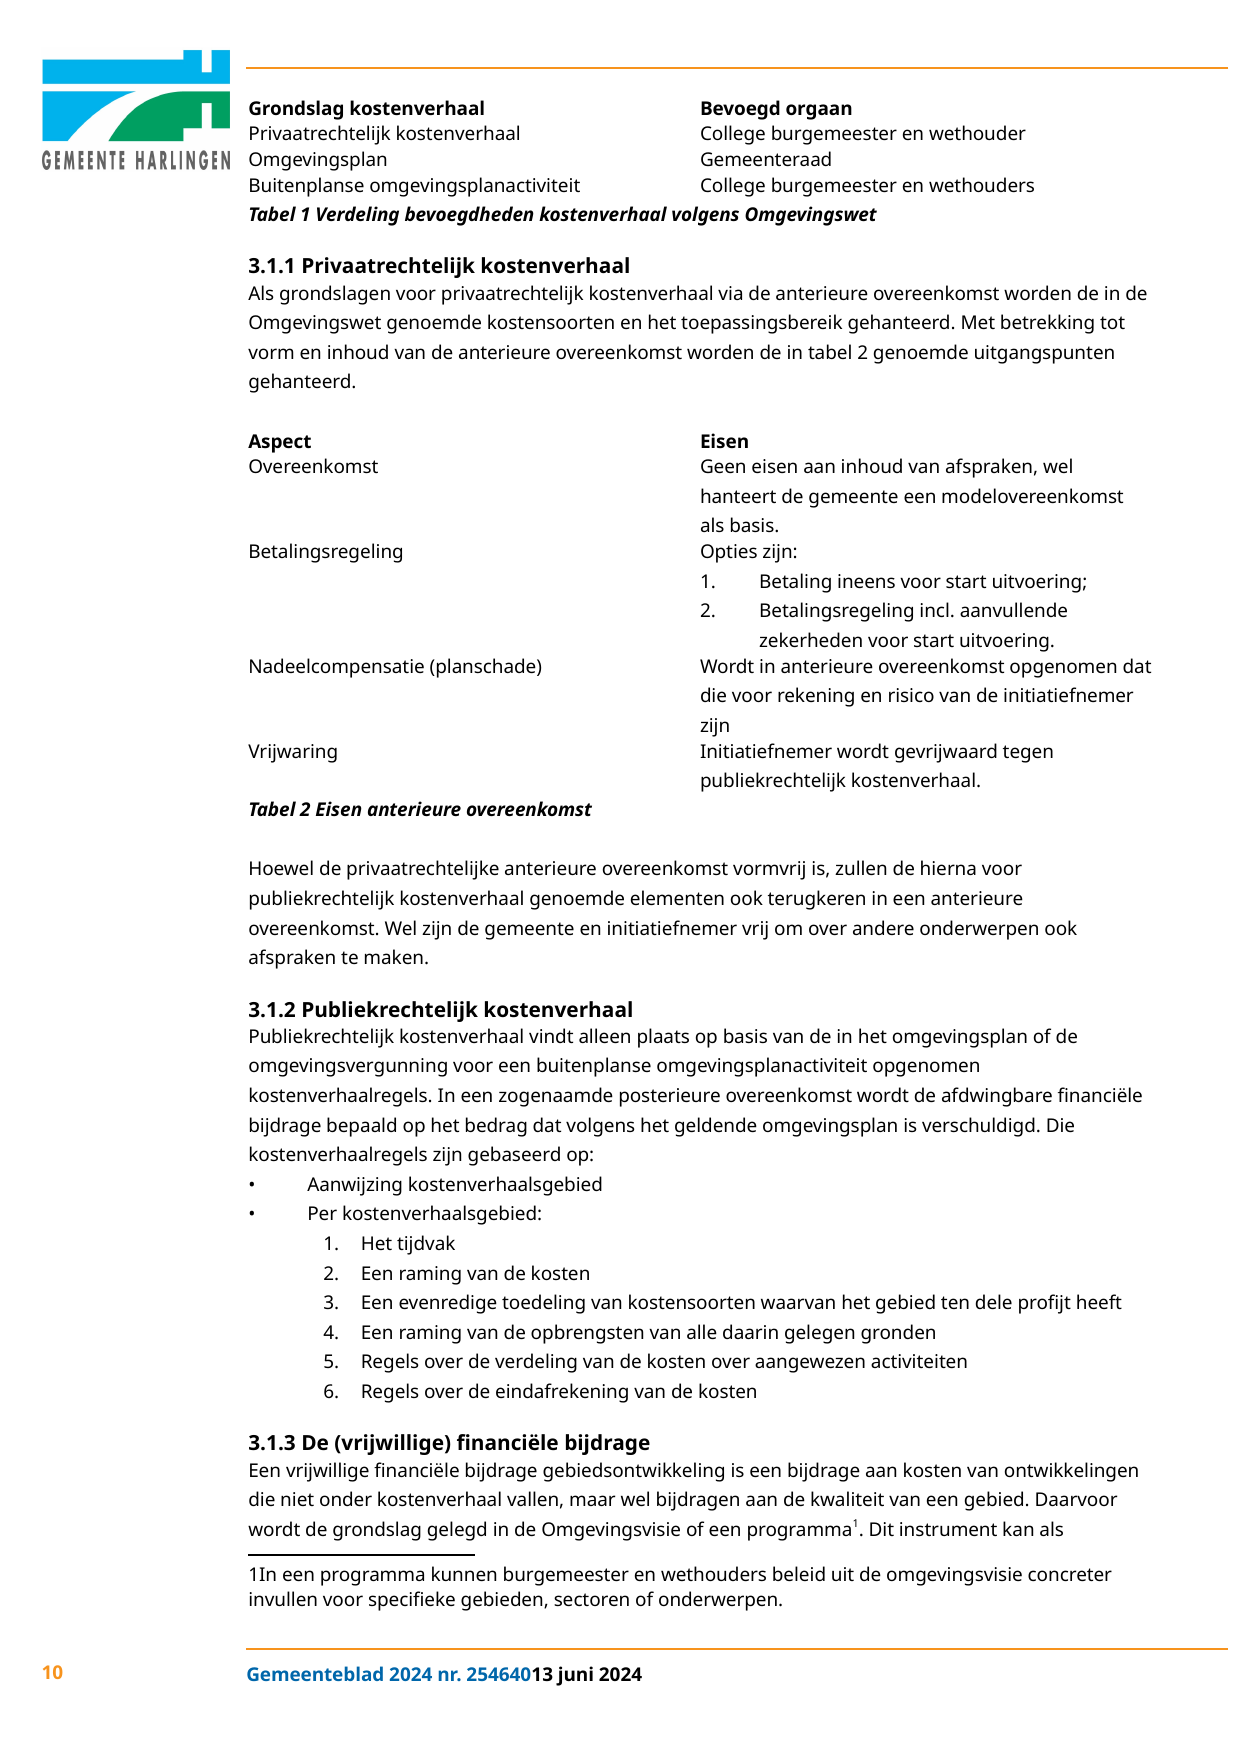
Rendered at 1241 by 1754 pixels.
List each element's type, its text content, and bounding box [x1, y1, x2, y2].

list Een raming van de opbrengsten van alle daarin gelegen gronden [323, 1319, 1152, 1345]
list Aanwijzing kostenverhaalsgebied [248, 1171, 1152, 1197]
text Publiekrechtelijk kostenverhaal vindt alleen plaats op basis van de in het omgevingsplan of de omgevingsvergunning voor een buitenplanse omgevingsplanactiviteit opgenomen kostenverhaalregels. In een zogenaamde posterieure overeenkomst wordt de afdwingbare financiële bijdrage bepaald op het bedrag dat volgens het geldende omgevingsplan is verschuldigd. Die kostenverhaalregels zijn gebaseerd op: [248, 1023, 1152, 1167]
list Het tijdvak [323, 1230, 1152, 1256]
text 3.1.3 De (vrijwillige) financiële bijdrage [248, 1428, 1152, 1457]
picture [41, 47, 231, 172]
text 3.1.2 Publiekrechtelijk kostenverhaal [248, 995, 1152, 1023]
table_cell College burgemeester en wethouder [700, 121, 1152, 146]
list Regels over de eindafrekening van de kosten [323, 1378, 1152, 1404]
table_cell Geen eisen aan inhoud van afspraken, wel hanteert de gemeente een modelovereenkomst als basis. [700, 454, 1152, 538]
table_cell Gemeenteraad [700, 146, 1152, 172]
table_header Bevoegd orgaan [700, 95, 1152, 121]
table_cell Privaatrechtelijk kostenverhaal [248, 121, 700, 146]
table_cell Overeenkomst [248, 454, 700, 538]
table_cell Initiatiefnemer wordt gevrijwaard tegen publiekrechtelijk kostenverhaal. [700, 738, 1152, 793]
list Een raming van de kosten [323, 1260, 1152, 1286]
table_header Eisen [700, 428, 1152, 453]
text Hoewel de privaatrechtelijke anterieure overeenkomst vormvrij is, zullen de hierna voor publiekrechtelijk kostenverhaal genoemde elementen ook terugkeren in een anterieure overeenkomst. Wel zijn de gemeente en initiatiefnemer vrij om over andere onderwerpen ook afspraken te maken. [248, 856, 1152, 970]
table_cell Buitenplanse omgevingsplanactiviteit [248, 172, 700, 198]
list Regels over de verdeling van de kosten over aangewezen activiteiten [323, 1348, 1152, 1374]
text Als grondslagen voor privaatrechtelijk kostenverhaal via de anterieure overeenkomst worden de in de Omgevingswet genoemde kostensoorten en het toepassingsbereik gehanteerd. Met betrekking tot vorm en inhoud van de anterieure overeenkomst worden de in tabel 2 genoemde uitgangspunten gehanteerd. [248, 280, 1152, 394]
table_cell Opties zijn: Betaling ineens voor start uitvoering; Betalingsregeling incl. aanvullende zekerheden voor start uitvoering. [700, 539, 1152, 653]
text 3.1.1 Privaatrechtelijk kostenverhaal [248, 251, 1152, 280]
text Tabel 2 Eisen anterieure overeenkomst [248, 796, 1152, 822]
text Tabel 1 Verdeling bevoegdheden kostenverhaal volgens Omgevingswet [248, 201, 1152, 227]
list Per kostenverhaalsgebied: [248, 1201, 1152, 1226]
table_cell Nadeelcompensatie (planschade) [248, 653, 700, 738]
text In een programma kunnen burgemeester en wethouders beleid uit de omgevingsvisie concreter invullen voor specifieke gebieden, sectoren of onderwerpen. [248, 1561, 1152, 1612]
table_header Aspect [248, 428, 700, 453]
table_cell Omgevingsplan [248, 146, 700, 172]
table_cell College burgemeester en wethouders [700, 172, 1152, 198]
table_cell Wordt in anterieure overeenkomst opgenomen dat die voor rekening en risico van de initiatiefnemer zijn [700, 653, 1152, 738]
text Een vrijwillige financiële bijdrage gebiedsontwikkeling is een bijdrage aan kosten van ontwikkelingen die niet onder kostenverhaal vallen, maar wel bijdragen aan de kwaliteit van een gebied. Daarvoor wordt de grondslag gelegd in de Omgevingsvisie of een programma. Dit instrument kan als [248, 1457, 1152, 1542]
table_cell Betalingsregeling [248, 539, 700, 653]
list Een evenredige toedeling van kostensoorten waarvan het gebied ten dele profijt heeft [323, 1289, 1152, 1315]
table_cell Vrijwaring [248, 738, 700, 793]
table_header Grondslag kostenverhaal [248, 95, 700, 121]
